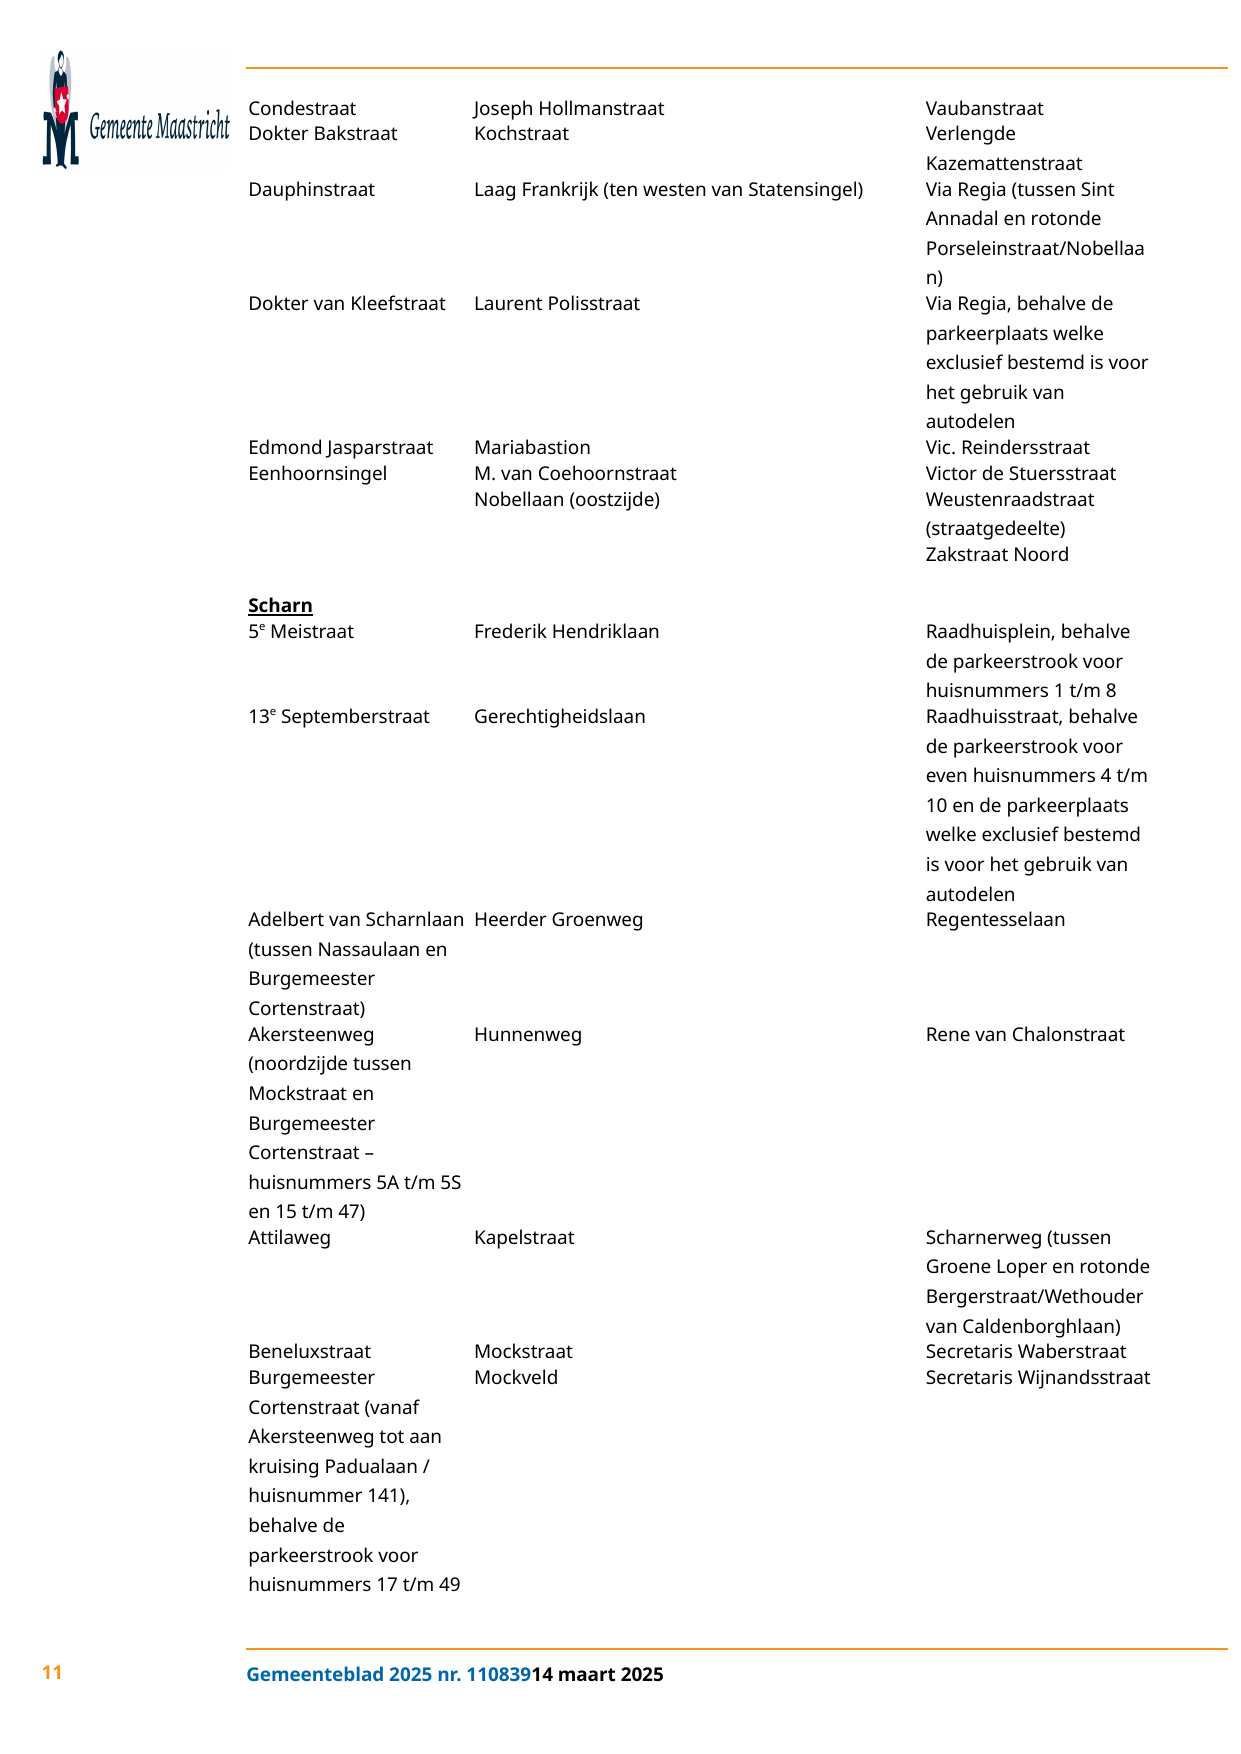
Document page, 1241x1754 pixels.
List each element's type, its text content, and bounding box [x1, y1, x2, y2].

table_cell Secretaris Waberstraat [926, 1339, 1152, 1364]
table_cell Verlengde Kazemattenstraat [926, 121, 1152, 176]
table_cell Mockstraat [474, 1339, 926, 1364]
table_cell Laag Frankrijk (ten westen van Statensingel) [474, 176, 926, 290]
table_cell Weustenraadstraat (straatgedeelte) [926, 486, 1152, 541]
table_cell Dokter Bakstraat [248, 121, 474, 176]
table_cell Attilaweg [248, 1224, 474, 1339]
table_cell Via Regia (tussen Sint Annadal en rotonde Porseleinstraat/Nobellaan) [926, 176, 1152, 290]
table_cell M. van Coehoornstraat [474, 460, 926, 486]
table_cell Eenhoornsingel [248, 460, 474, 486]
table_cell [248, 567, 1152, 593]
table_cell Raadhuisstraat, behalve de parkeerstrook voor even huisnummers 4 t/m 10 en de parkeerplaats welke exclusief bestemd is voor het gebruik van autodelen [926, 703, 1152, 906]
table_cell Edmond Jasparstraat [248, 434, 474, 460]
table_cell 13e Septemberstraat [248, 703, 474, 906]
table_cell Dauphinstraat [248, 176, 474, 290]
table_cell [248, 486, 474, 541]
table_cell Hunnenweg [474, 1021, 926, 1224]
table_cell Heerder Groenweg [474, 906, 926, 1021]
table_cell Beneluxstraat [248, 1339, 474, 1364]
table_cell Kochstraat [474, 121, 926, 176]
table_cell Burgemeester Cortenstraat (vanaf Akersteenweg tot aan kruising Padualaan / huisnummer 141), behalve de parkeerstrook voor huisnummers 17 t/m 49 [248, 1364, 474, 1597]
table_cell Dokter van Kleefstraat [248, 290, 474, 434]
table_cell Akersteenweg (noordzijde tussen Mockstraat en Burgemeester Cortenstraat – huisnummers 5A t/m 5S en 15 t/m 47) [248, 1021, 474, 1224]
table_cell Nobellaan (oostzijde) [474, 486, 926, 541]
table_cell Scharn [248, 593, 1152, 618]
picture [41, 47, 231, 172]
table_cell Vic. Reindersstraat [926, 434, 1152, 460]
table_cell Vaubanstraat [926, 95, 1152, 121]
table_cell Scharnerweg (tussen Groene Loper en rotonde Bergerstraat/Wethouder van Caldenborghlaan) [926, 1224, 1152, 1339]
table_cell Raadhuisplein, behalve de parkeerstrook voor huisnummers 1 t/m 8 [926, 618, 1152, 703]
table_cell Frederik Hendriklaan [474, 618, 926, 703]
table_cell Victor de Stuersstraat [926, 460, 1152, 486]
table_cell Laurent Polisstraat [474, 290, 926, 434]
table_cell Secretaris Wijnandsstraat [926, 1364, 1152, 1597]
table_cell Gerechtigheidslaan [474, 703, 926, 906]
table_cell Regentesselaan [926, 906, 1152, 1021]
table_cell Kapelstraat [474, 1224, 926, 1339]
table_cell Zakstraat Noord [926, 541, 1152, 567]
table_cell Mockveld [474, 1364, 926, 1597]
table_cell 5e Meistraat [248, 618, 474, 703]
table_cell [474, 541, 926, 567]
table_cell Mariabastion [474, 434, 926, 460]
table_cell Condestraat [248, 95, 474, 121]
table_cell Via Regia, behalve de parkeerplaats welke exclusief bestemd is voor het gebruik van autodelen [926, 290, 1152, 434]
table_cell Rene van Chalonstraat [926, 1021, 1152, 1224]
table_cell [248, 541, 474, 567]
table_cell Adelbert van Scharnlaan (tussen Nassaulaan en Burgemeester Cortenstraat) [248, 906, 474, 1021]
table_cell Joseph Hollmanstraat [474, 95, 926, 121]
